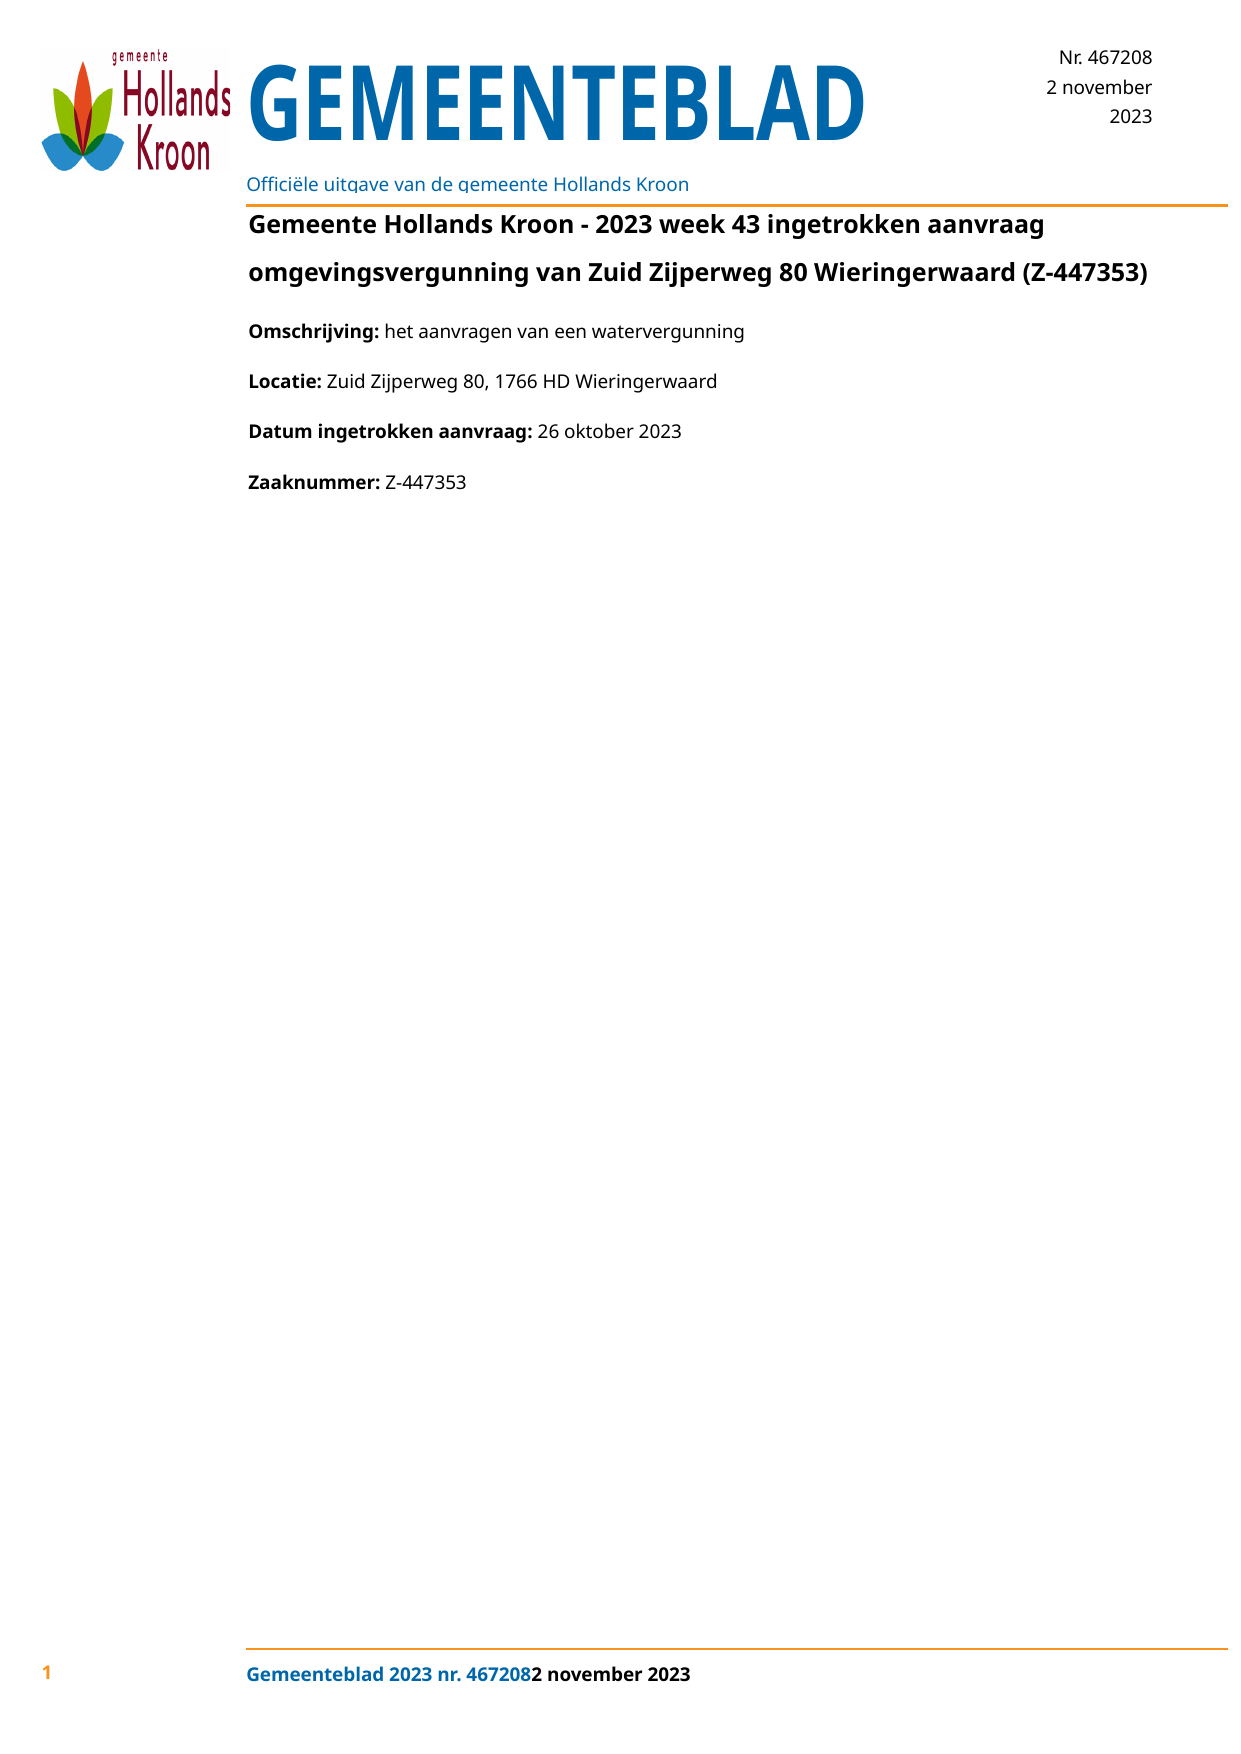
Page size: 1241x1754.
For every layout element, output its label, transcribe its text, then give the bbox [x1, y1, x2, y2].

text Omschrijving: het aanvragen van een watervergunning [248, 318, 1152, 344]
picture [41, 47, 231, 172]
text Gemeente Hollands Kroon - 2023 week 43 ingetrokken aanvraag omgevingsvergunning van Zuid Zijperweg 80 Wieringerwaard (Z-447353) [248, 207, 1152, 288]
text Datum ingetrokken aanvraag: 26 oktober 2023 [248, 419, 1152, 444]
text Locatie: Zuid Zijperweg 80, 1766 HD Wieringerwaard [248, 368, 1152, 394]
text Zaaknummer: Z-447353 [248, 469, 1152, 495]
